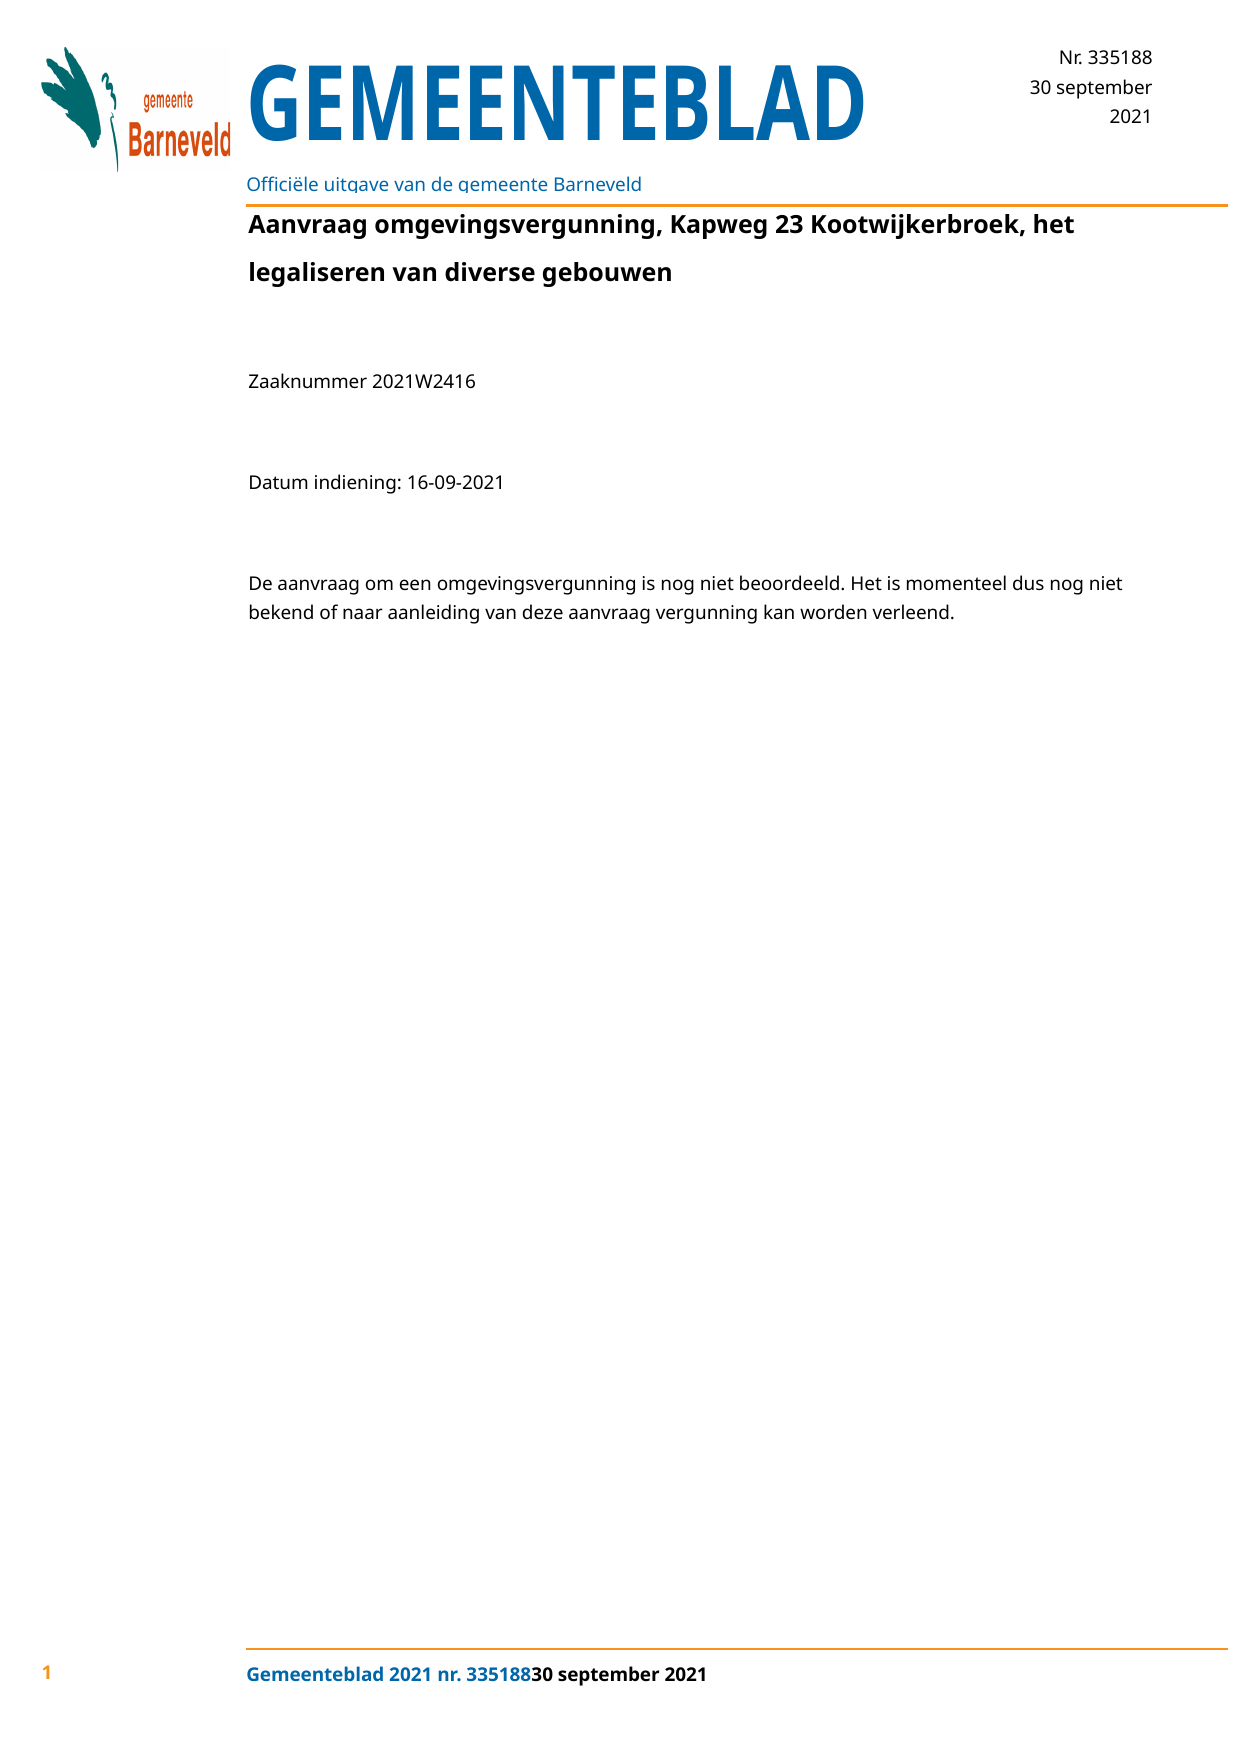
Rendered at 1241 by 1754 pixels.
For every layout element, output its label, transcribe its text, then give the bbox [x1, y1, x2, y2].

text Zaaknummer 2021W2416 [248, 368, 1152, 394]
text Datum indiening: 16-09-2021 [248, 469, 1152, 495]
text Aanvraag omgevingsvergunning, Kapweg 23 Kootwijkerbroek, het legaliseren van diverse gebouwen [248, 207, 1152, 288]
picture [41, 47, 231, 172]
text De aanvraag om een omgevingsvergunning is nog niet beoordeeld. Het is momenteel dus nog niet bekend of naar aanleiding van deze aanvraag vergunning kan worden verleend. [248, 570, 1152, 625]
